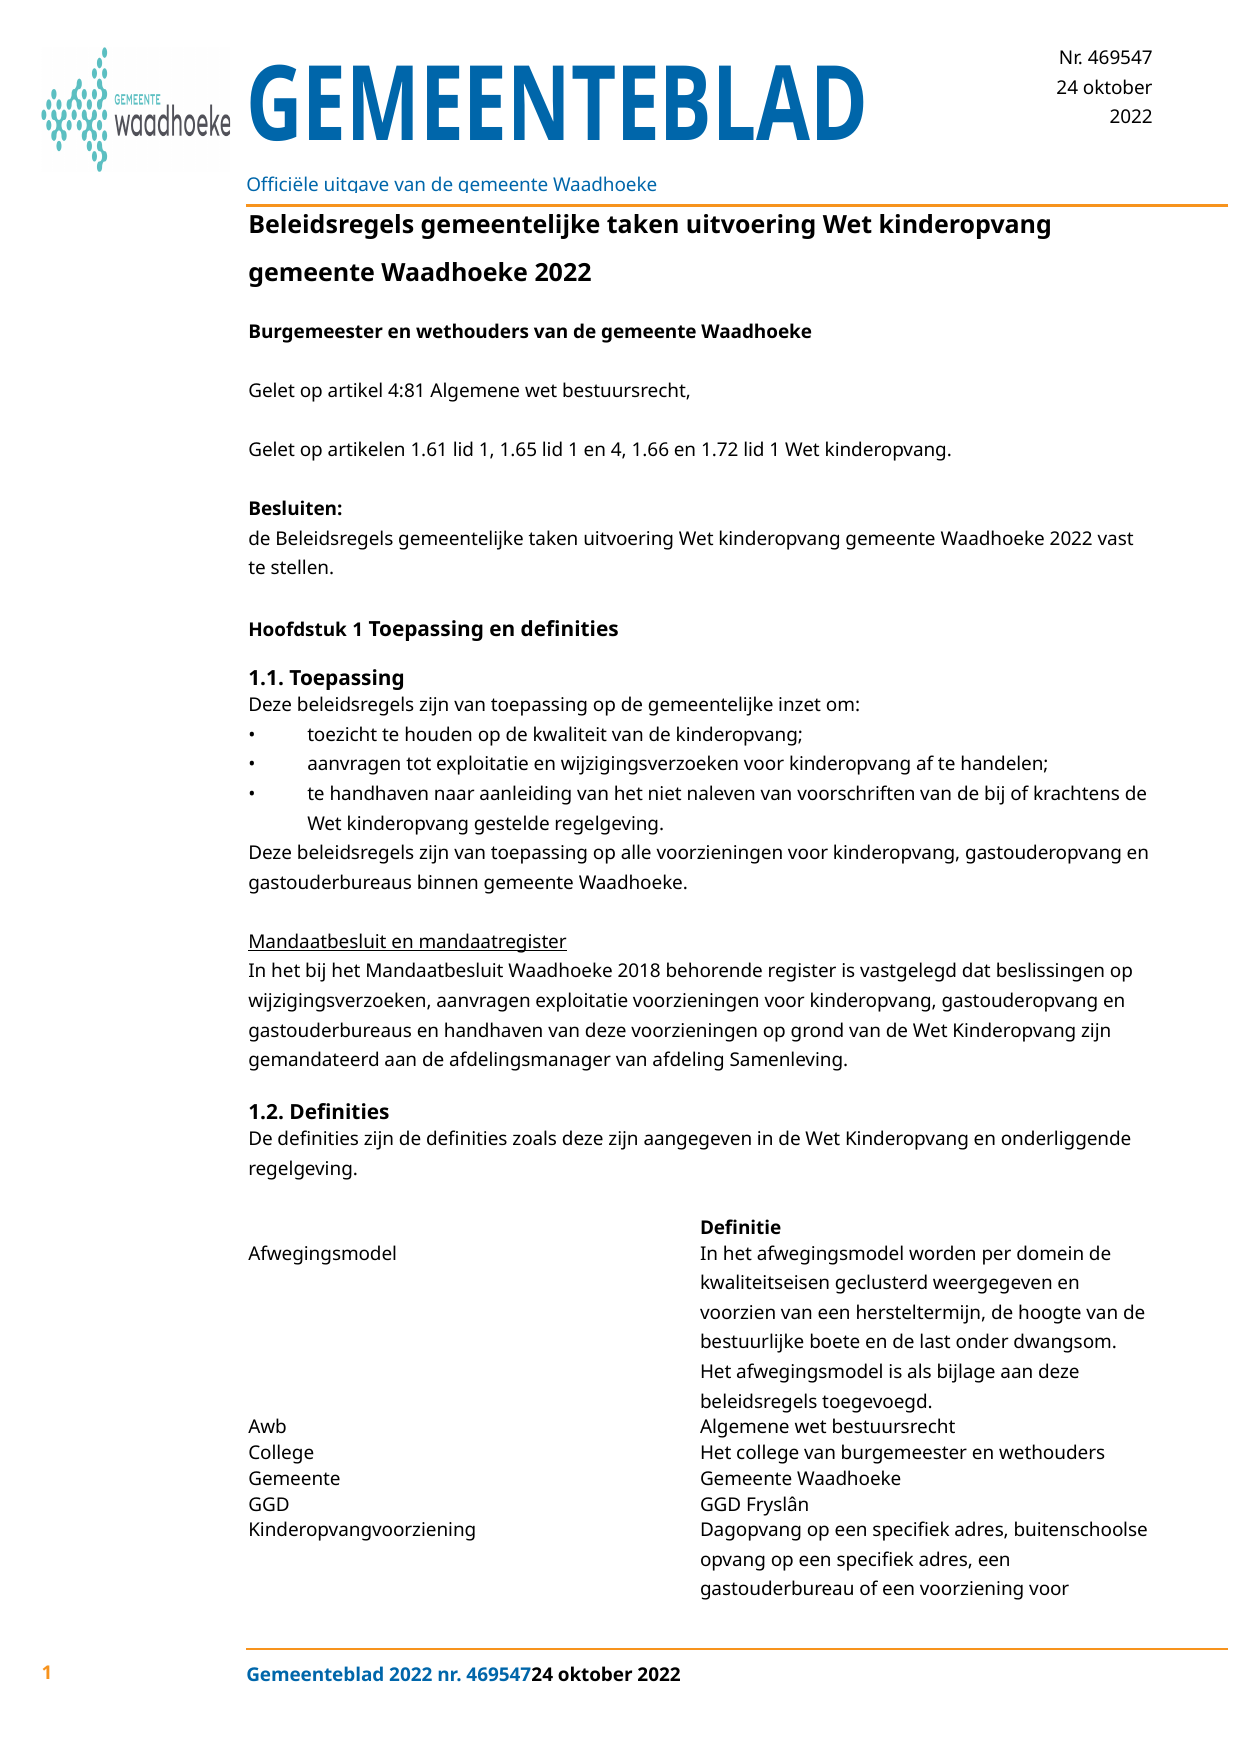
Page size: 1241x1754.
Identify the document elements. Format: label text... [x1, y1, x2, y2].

table_cell In het afwegingsmodel worden per domein de kwaliteitseisen geclusterd weergegeven en voorzien van een hersteltermijn, de hoogte van de bestuurlijke boete en de last onder dwangsom. Het afwegingsmodel is als bijlage aan deze beleidsregels toegevoegd. [700, 1240, 1152, 1413]
table_cell Kinderopvangvoorziening [248, 1516, 700, 1601]
table_cell Afwegingsmodel [248, 1240, 700, 1413]
list aanvragen tot exploitatie en wijzigingsverzoeken voor kinderopvang af te handelen; [248, 751, 1152, 776]
table_header [248, 1214, 700, 1240]
table_cell Gemeente [248, 1465, 700, 1491]
table_cell Algemene wet bestuursrecht [700, 1414, 1152, 1439]
table_header Definitie [700, 1214, 1152, 1240]
text Gelet op artikel 4:81 Algemene wet bestuursrecht, [248, 377, 1152, 403]
text 1.2. Definities [248, 1097, 1152, 1125]
picture [41, 47, 231, 172]
list toezicht te houden op de kwaliteit van de kinderopvang; [248, 721, 1152, 747]
text Burgemeester en wethouders van de gemeente Waadhoeke [248, 318, 1152, 344]
text de Beleidsregels gemeentelijke taken uitvoering Wet kinderopvang gemeente Waadhoeke 2022 vast te stellen. [248, 525, 1152, 580]
text Beleidsregels gemeentelijke taken uitvoering Wet kinderopvang gemeente Waadhoeke 2022 [248, 207, 1152, 288]
text Hoofdstuk 1 Toepassing en definities [248, 614, 1152, 642]
text Gelet op artikelen 1.61 lid 1, 1.65 lid 1 en 4, 1.66 en 1.72 lid 1 Wet kinderopvang. [248, 436, 1152, 462]
text Besluiten: [248, 495, 1152, 521]
table_cell College [248, 1439, 700, 1465]
table_cell Het college van burgemeester en wethouders [700, 1439, 1152, 1465]
text In het bij het Mandaatbesluit Waadhoeke 2018 behorende register is vastgelegd dat beslissingen op wijzigingsverzoeken, aanvragen exploitatie voorzieningen voor kinderopvang, gastouderopvang en gastouderbureaus en handhaven van deze voorzieningen op grond van de Wet Kinderopvang zijn gemandateerd aan de afdelingsmanager van afdeling Samenleving. [248, 958, 1152, 1072]
table_cell Awb [248, 1414, 700, 1439]
table_cell Gemeente Waadhoeke [700, 1465, 1152, 1491]
text De definities zijn de definities zoals deze zijn aangegeven in de Wet Kinderopvang en onderliggende regelgeving. [248, 1125, 1152, 1181]
table_cell GGD Fryslân [700, 1491, 1152, 1516]
table_cell GGD [248, 1491, 700, 1516]
text Mandaatbesluit en mandaatregister [248, 928, 1152, 954]
text Deze beleidsregels zijn van toepassing op alle voorzieningen voor kinderopvang, gastouderopvang en gastouderbureaus binnen gemeente Waadhoeke. [248, 839, 1152, 895]
text Deze beleidsregels zijn van toepassing op de gemeentelijke inzet om: [248, 691, 1152, 717]
text 1.1. Toepassing [248, 663, 1152, 691]
table_cell Dagopvang op een specifiek adres, buitenschoolse opvang op een specifiek adres, een gastouderbureau of een voorziening voor [700, 1516, 1152, 1601]
list te handhaven naar aanleiding van het niet naleven van voorschriften van de bij of krachtens de Wet kinderopvang gestelde regelgeving. [248, 780, 1152, 836]
